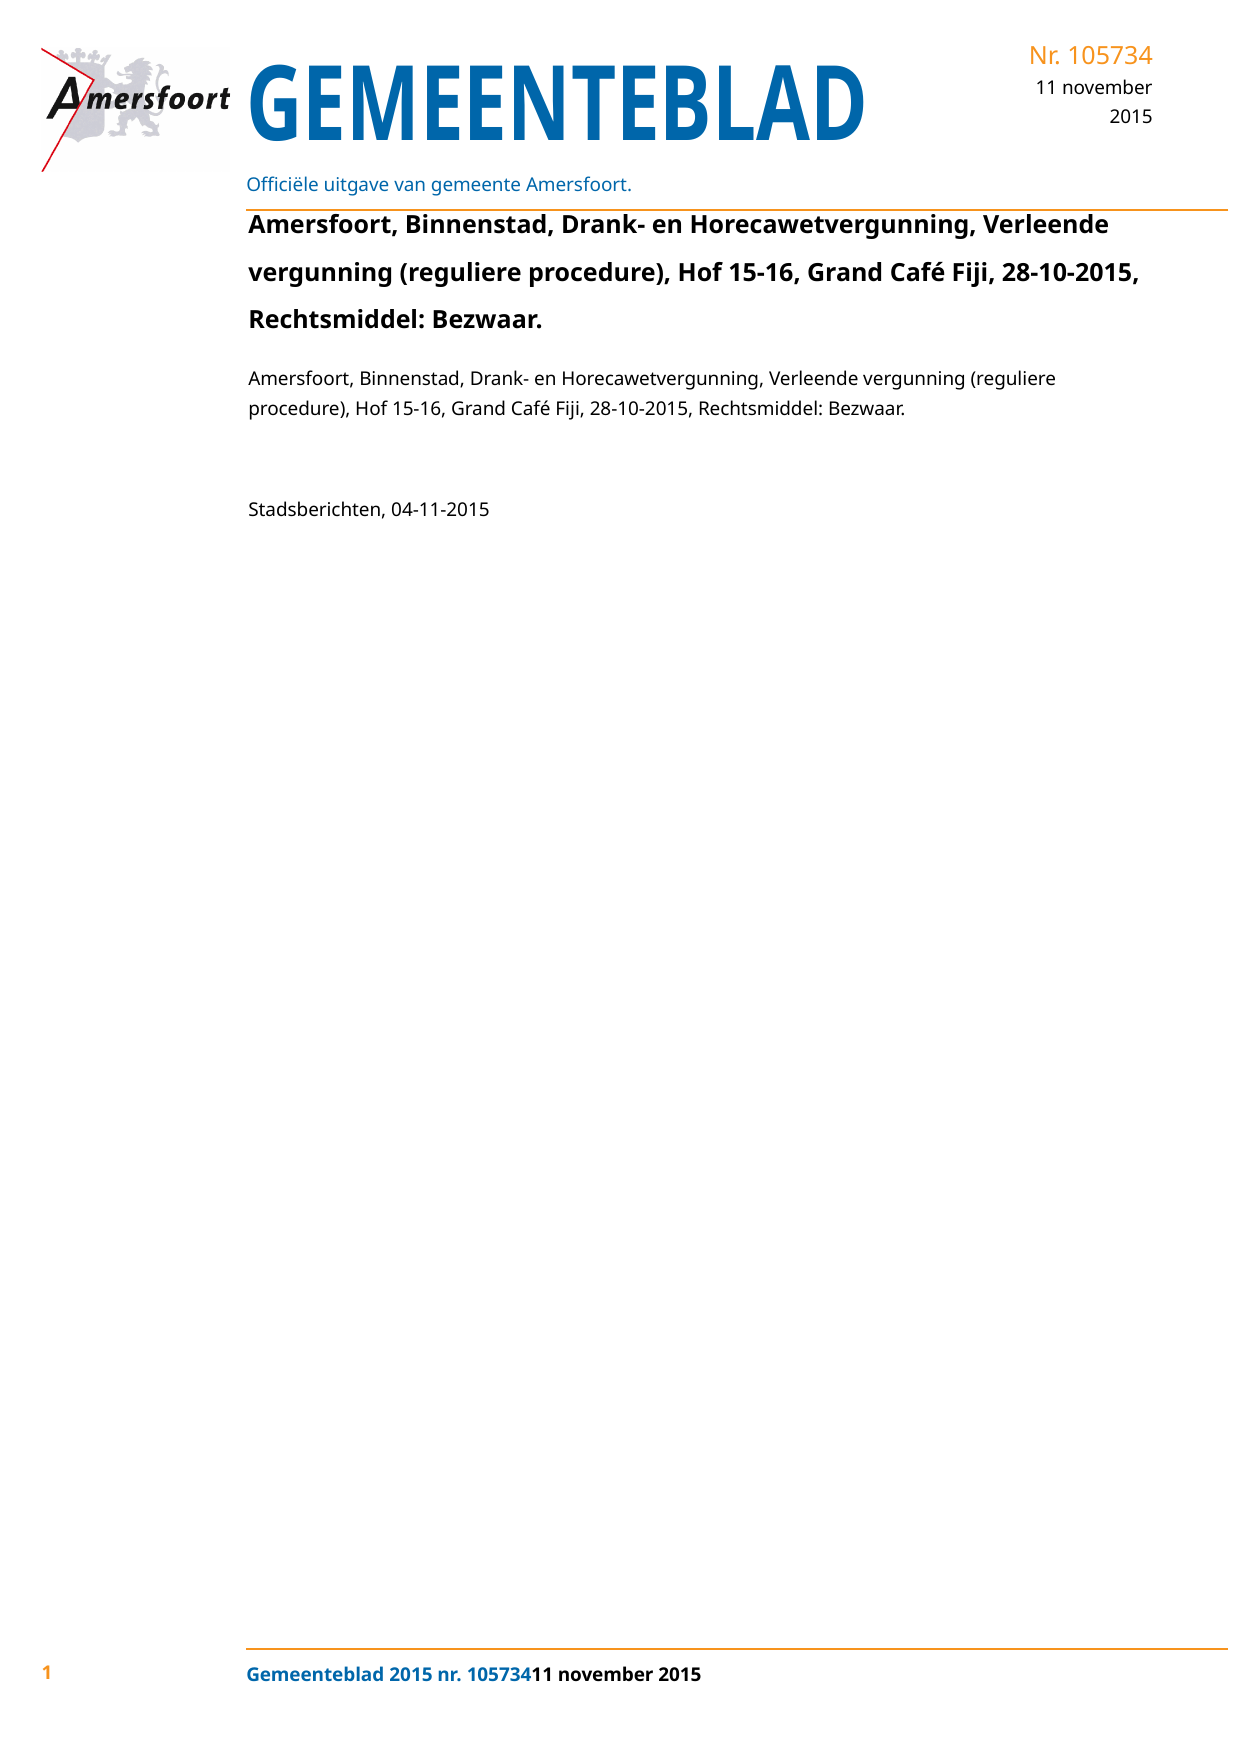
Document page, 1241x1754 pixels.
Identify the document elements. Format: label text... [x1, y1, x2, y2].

text Amersfoort, Binnenstad, Drank- en Horecawetvergunning, Verleende vergunning (reguliere procedure), Hof 15-16, Grand Café Fiji, 28-10-2015, Rechtsmiddel: Bezwaar. [248, 366, 1152, 421]
text Stadsberichten, 04-11-2015 [248, 496, 1152, 522]
picture [41, 47, 231, 172]
text Amersfoort, Binnenstad, Drank- en Horecawetvergunning, Verleende vergunning (reguliere procedure), Hof 15-16, Grand Café Fiji, 28-10-2015, Rechtsmiddel: Bezwaar. [248, 211, 1152, 336]
